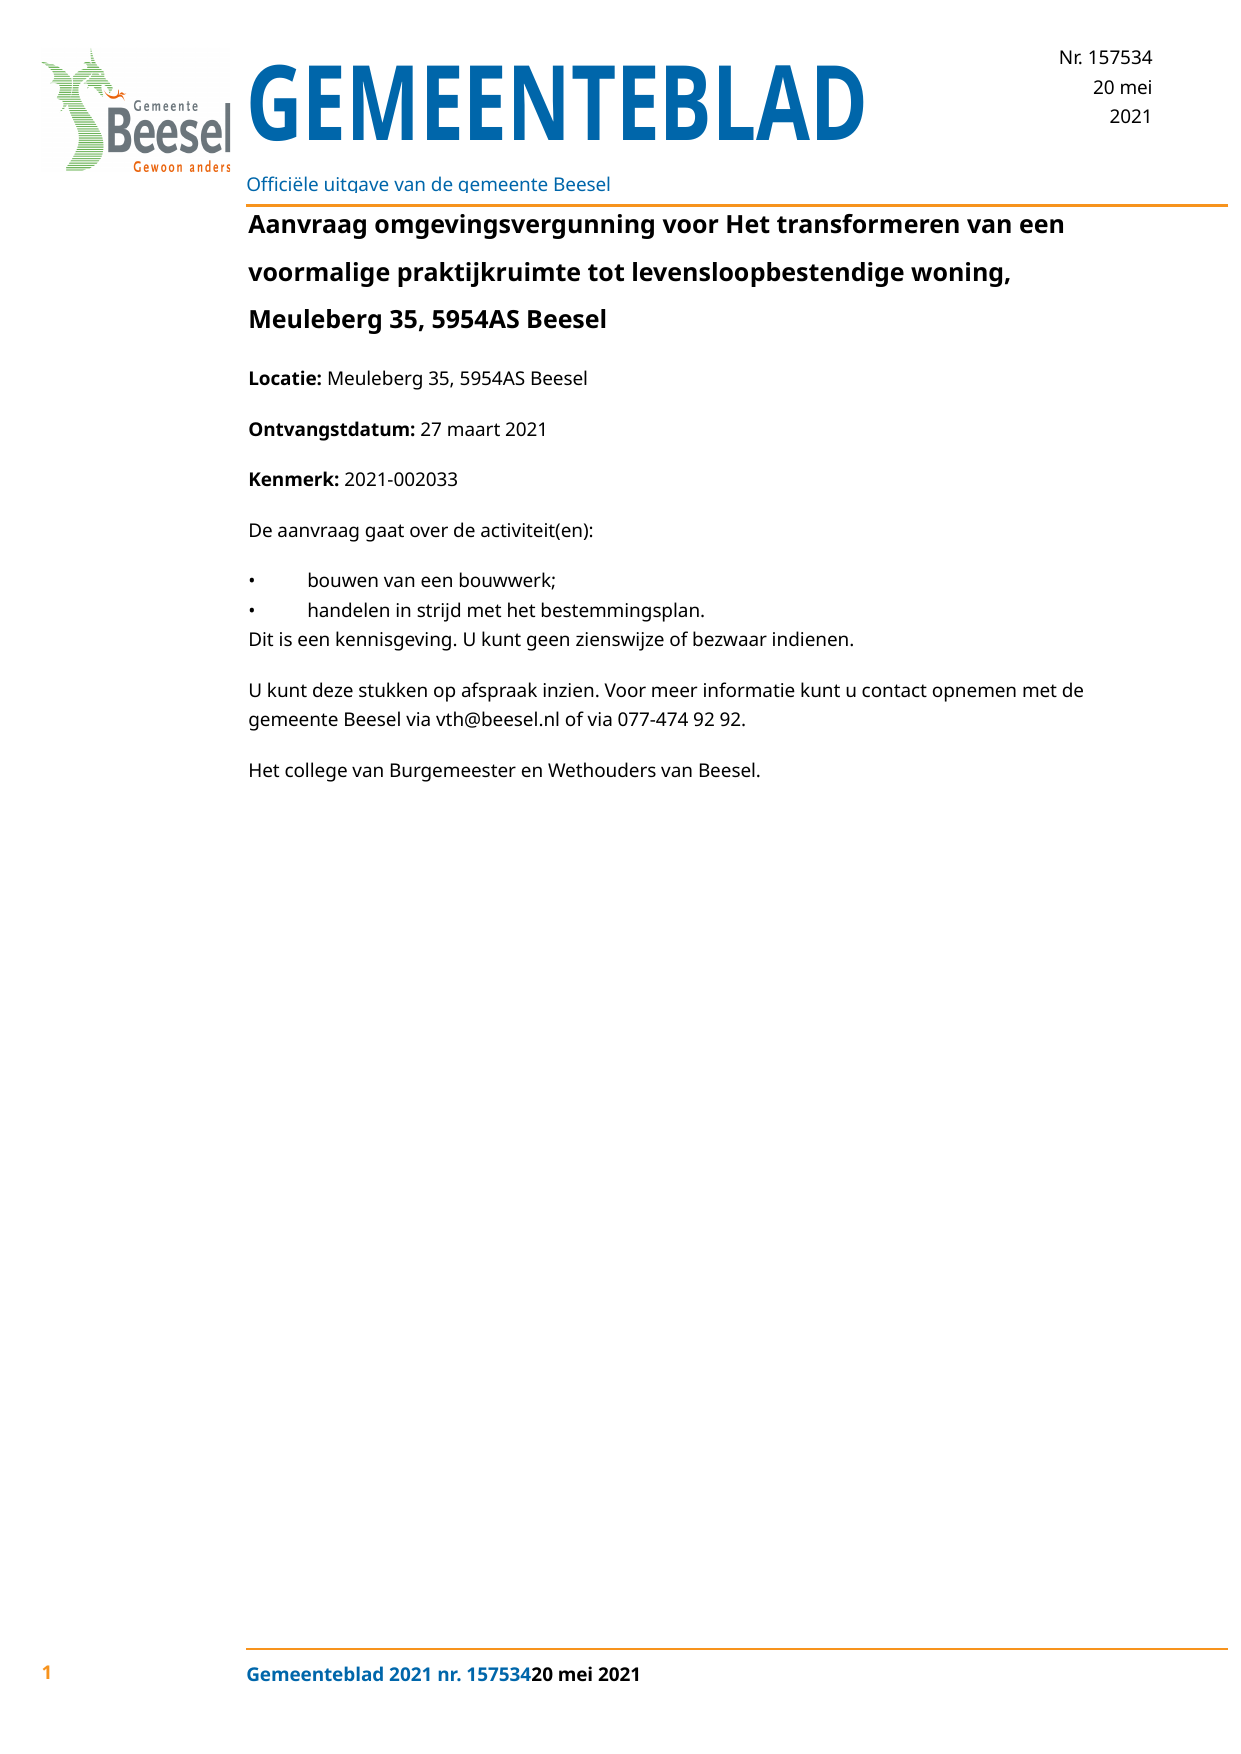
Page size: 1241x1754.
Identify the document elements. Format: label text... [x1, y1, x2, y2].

text Het college van Burgemeester en Wethouders van Beesel. [248, 757, 1152, 782]
text Locatie: Meuleberg 35, 5954AS Beesel [248, 366, 1152, 391]
text Kenmerk: 2021-002033 [248, 466, 1152, 492]
text Dit is een kennisgeving. U kunt geen zienswijze of bezwaar indienen. [248, 626, 1152, 652]
text Ontvangstdatum: 27 maart 2021 [248, 416, 1152, 442]
picture [41, 47, 231, 172]
list bouwen van een bouwwerk; [248, 567, 1152, 593]
text Aanvraag omgevingsvergunning voor Het transform­eren van een voormalig­e praktijkr­uimte tot levensloo­pbest­endige woning, Meuleberg 35, 5954AS Beesel [248, 207, 1152, 336]
text De aanvraag gaat over de activiteit(en): [248, 517, 1152, 542]
list handelen in strijd met het bestemmingsplan. [248, 597, 1152, 622]
text U kunt deze stukken op afspraak inzien. Voor meer informatie kunt u contact opnemen met de gemeente Beesel via vth@beesel.nl of via 077-474 92 92. [248, 677, 1152, 732]
